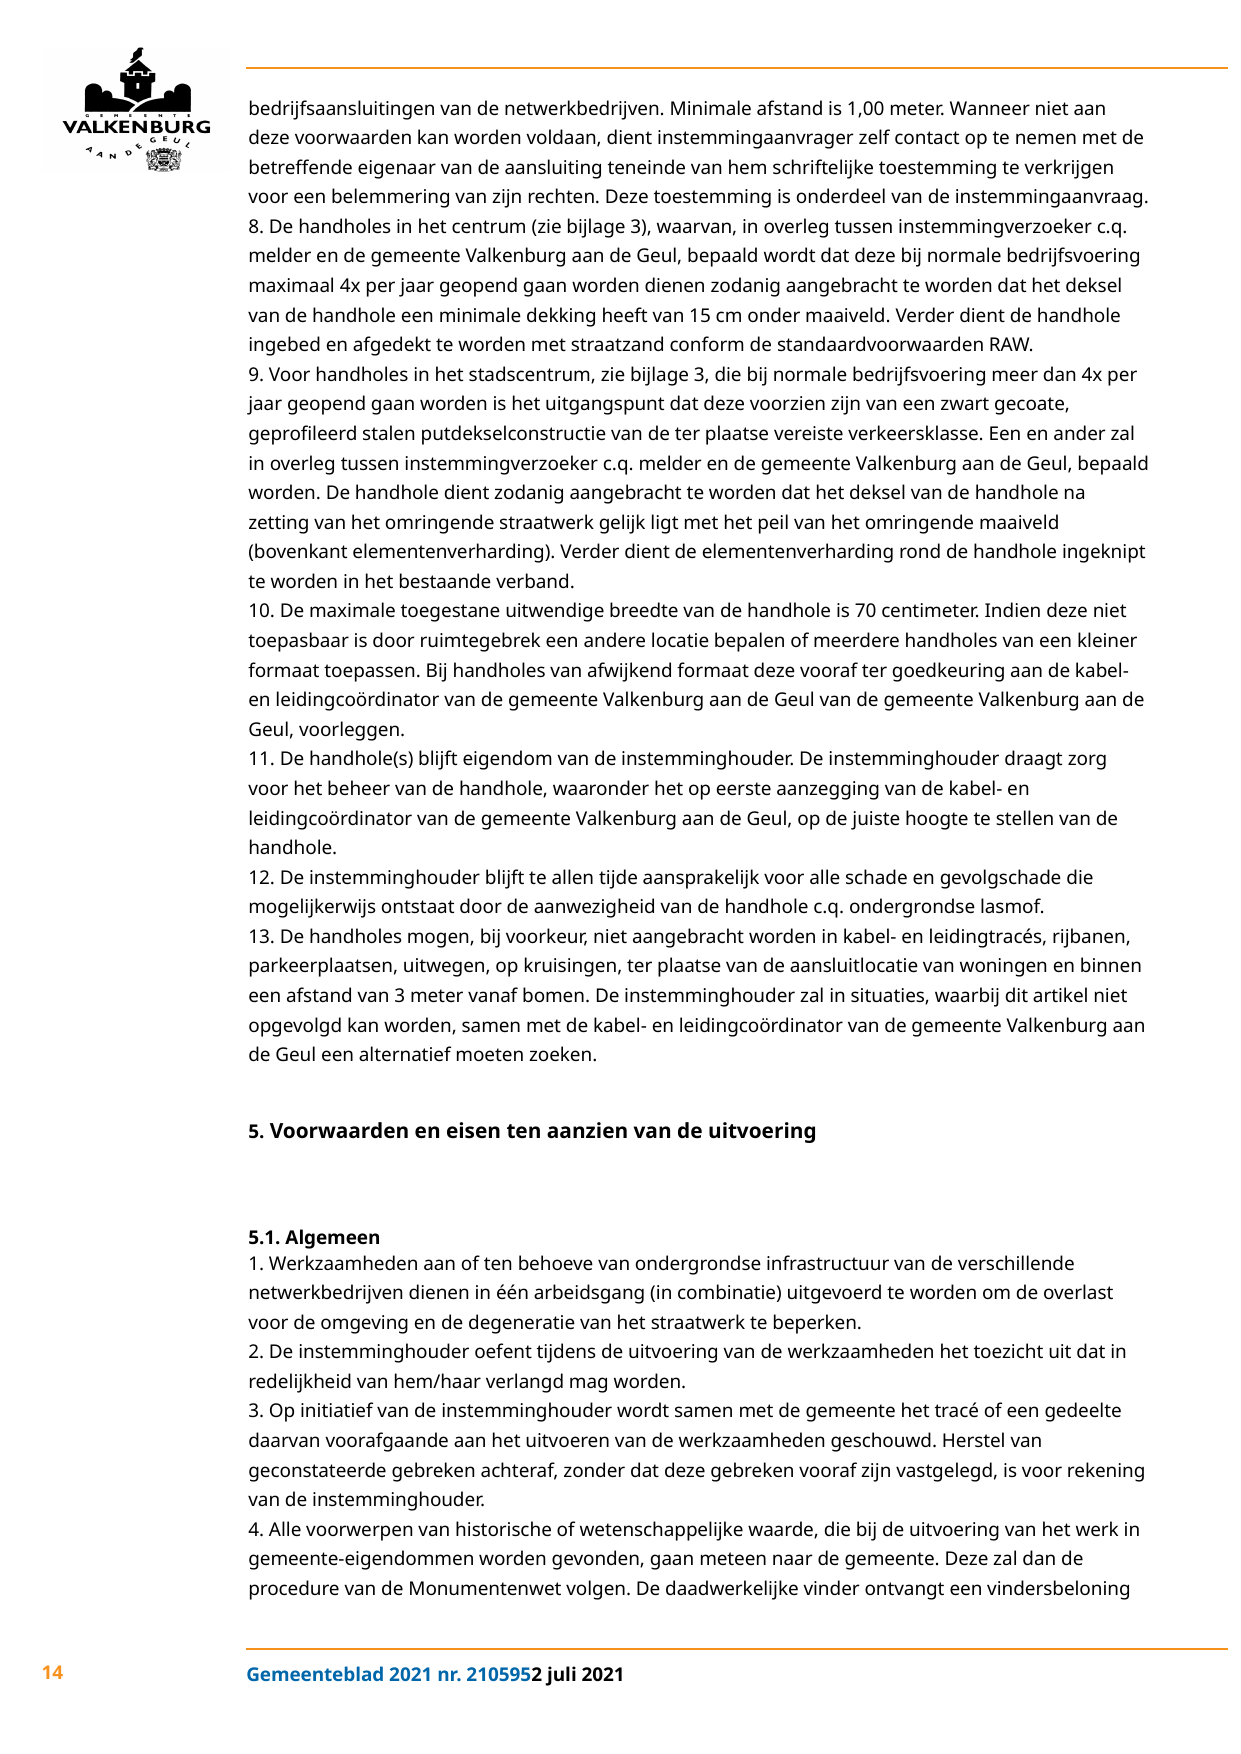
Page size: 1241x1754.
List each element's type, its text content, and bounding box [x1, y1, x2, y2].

text 9. Voor handholes in het stadscentrum, zie bijlage 3, die bij normale bedrijfsvoering meer dan 4x per jaar geopend gaan worden is het uitgangspunt dat deze voorzien zijn van een zwart gecoate, geprofileerd stalen putdekselconstructie van de ter plaatse vereiste verkeersklasse. Een en ander zal in overleg tussen instemmingverzoeker c.q. melder en de gemeente Valkenburg aan de Geul, bepaald worden. De handhole dient zodanig aangebracht te worden dat het deksel van de handhole na zetting van het omringende straatwerk gelijk ligt met het peil van het omringende maaiveld (bovenkant elementenverharding). Verder dient de elementenverharding rond de handhole ingeknipt te worden in het bestaande verband. [248, 361, 1152, 594]
text bedrijfsaansluitingen van de netwerkbedrijven. Minimale afstand is 1,00 meter. Wanneer niet aan deze voorwaarden kan worden voldaan, dient instemmingaanvrager zelf contact op te nemen met de betreffende eigenaar van de aansluiting teneinde van hem schriftelijke toestemming te verkrijgen voor een belemmering van zijn rechten. Deze toestemming is onderdeel van de instemmingaanvraag. [248, 95, 1152, 209]
text 5.1. Algemeen [248, 1224, 1152, 1250]
text 3. Op initiatief van de instemminghouder wordt samen met de gemeente het tracé of een gedeelte daarvan voorafgaande aan het uitvoeren van de werkzaamheden geschouwd. Herstel van geconstateerde gebreken achteraf, zonder dat deze gebreken vooraf zijn vastgelegd, is voor rekening van de instemminghouder. [248, 1398, 1152, 1512]
text 11. De handhole(s) blijft eigendom van de instemminghouder. De instemminghouder draagt zorg voor het beheer van de handhole, waaronder het op eerste aanzegging van de kabel- en leidingcoördinator van de gemeente Valkenburg aan de Geul, op de juiste hoogte te stellen van de handhole. [248, 746, 1152, 860]
text 10. De maximale toegestane uitwendige breedte van de handhole is 70 centimeter. Indien deze niet toepasbaar is door ruimtegebrek een andere locatie bepalen of meerdere handholes van een kleiner formaat toepassen. Bij handholes van afwijkend formaat deze vooraf ter goedkeuring aan de kabel- en leidingcoördinator van de gemeente Valkenburg aan de Geul van de gemeente Valkenburg aan de Geul, voorleggen. [248, 598, 1152, 742]
text 12. De instemminghouder blijft te allen tijde aansprakelijk voor alle schade en gevolgschade die mogelijkerwijs ontstaat door de aanwezigheid van de handhole c.q. ondergrondse lasmof. [248, 864, 1152, 919]
picture [41, 47, 231, 172]
text 5. Voorwaarden en eisen ten aanzien van de uitvoering [248, 1117, 1152, 1145]
text 13. De handholes mogen, bij voorkeur, niet aangebracht worden in kabel- en leidingtracés, rijbanen, parkeerplaatsen, uitwegen, op kruisingen, ter plaatse van de aansluitlocatie van woningen en binnen een afstand van 3 meter vanaf bomen. De instemminghouder zal in situaties, waarbij dit artikel niet opgevolgd kan worden, samen met de kabel- en leidingcoördinator van de gemeente Valkenburg aan de Geul een alternatief moeten zoeken. [248, 923, 1152, 1067]
text 2. De instemminghouder oefent tijdens de uitvoering van de werkzaamheden het toezicht uit dat in redelijkheid van hem/haar verlangd mag worden. [248, 1338, 1152, 1394]
text 4. Alle voorwerpen van historische of wetenschappelijke waarde, die bij de uitvoering van het werk in gemeente-eigendommen worden gevonden, gaan meteen naar de gemeente. Deze zal dan de procedure van de Monumentenwet volgen. De daadwerkelijke vinder ontvangt een vindersbeloning [248, 1516, 1152, 1601]
text 1. Werkzaamheden aan of ten behoeve van ondergrondse infrastructuur van de verschillende netwerkbedrijven dienen in één arbeidsgang (in combinatie) uitgevoerd te worden om de overlast voor de omgeving en de degeneratie van het straatwerk te beperken. [248, 1250, 1152, 1334]
text 8. De handholes in het centrum (zie bijlage 3), waarvan, in overleg tussen instemmingverzoeker c.q. melder en de gemeente Valkenburg aan de Geul, bepaald wordt dat deze bij normale bedrijfsvoering maximaal 4x per jaar geopend gaan worden dienen zodanig aangebracht te worden dat het deksel van de handhole een minimale dekking heeft van 15 cm onder maaiveld. Verder dient de handhole ingebed en afgedekt te worden met straatzand conform de standaardvoorwaarden RAW. [248, 213, 1152, 357]
